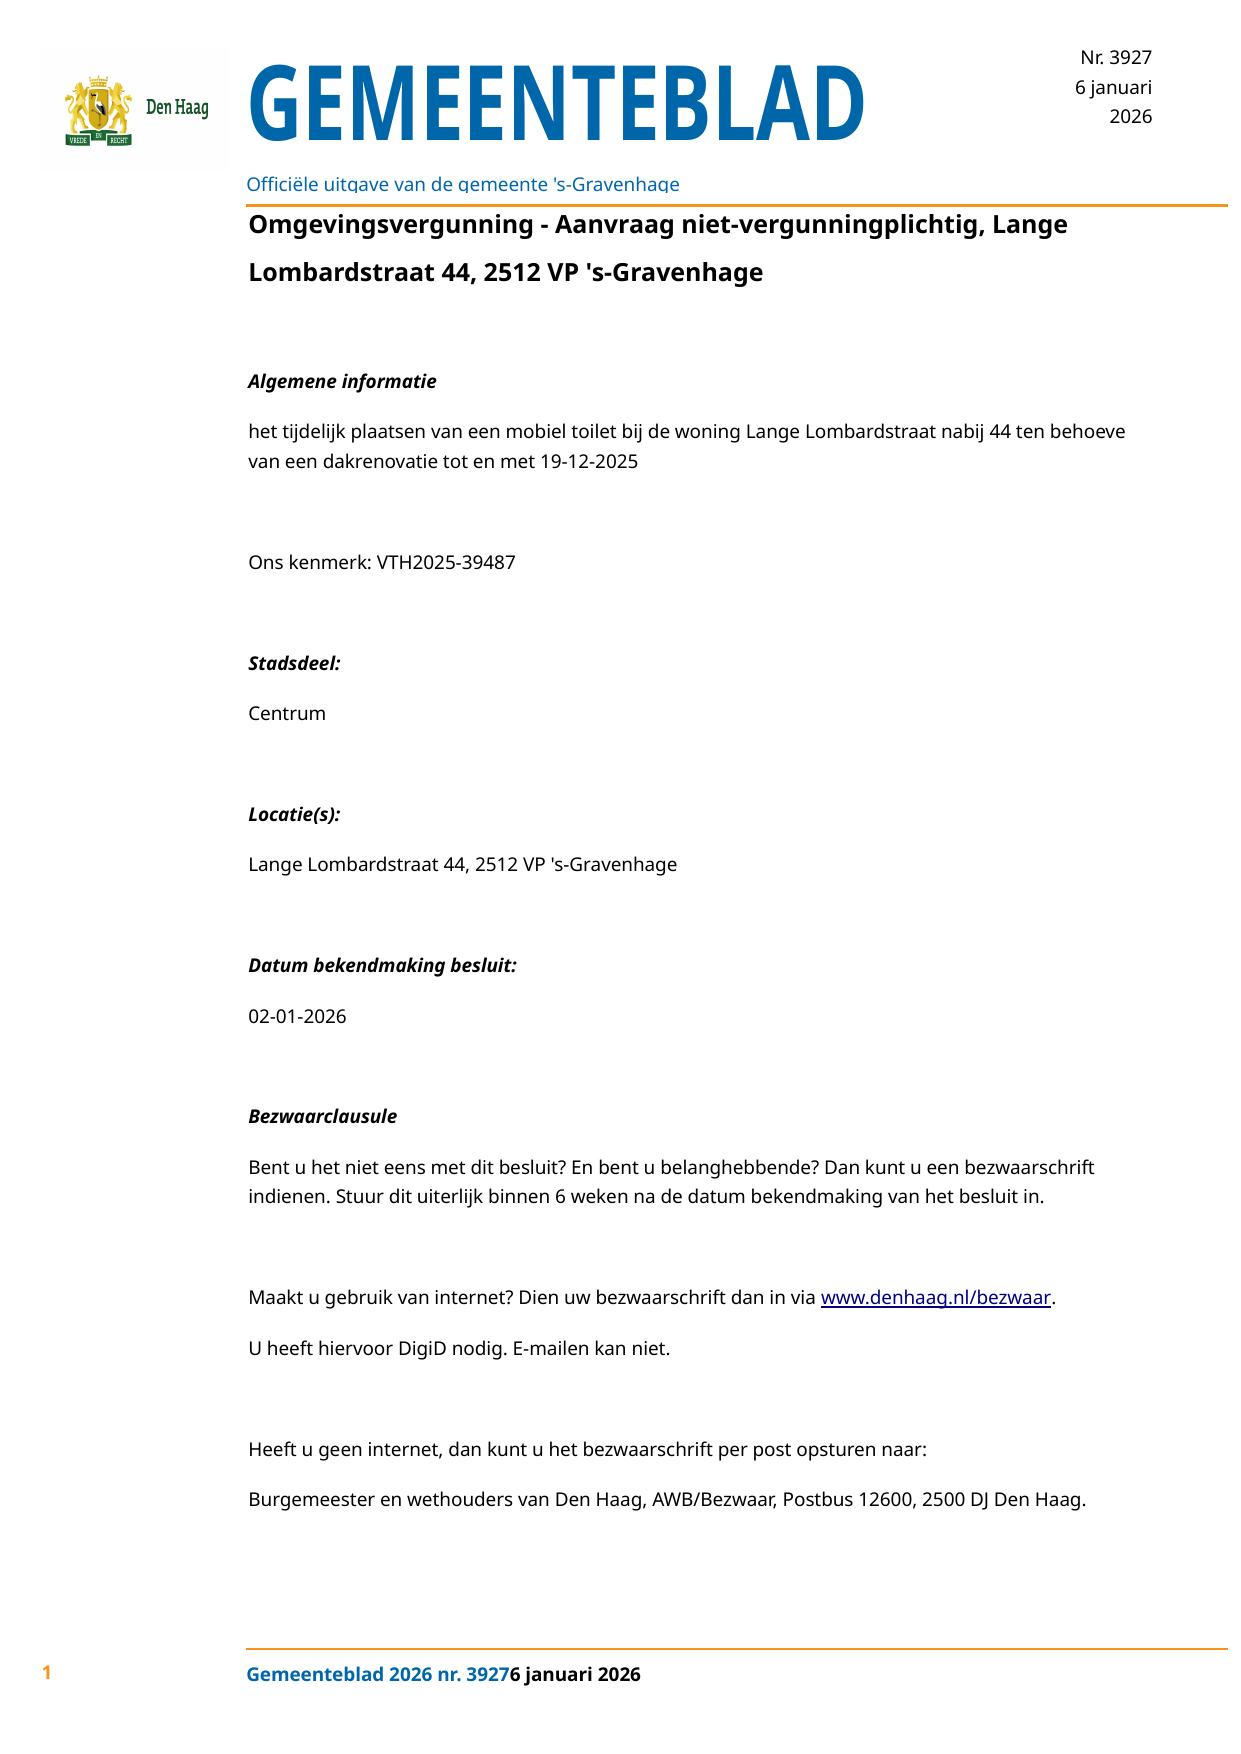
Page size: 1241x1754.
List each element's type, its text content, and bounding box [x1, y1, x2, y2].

picture [41, 47, 231, 172]
text Ons kenmerk: VTH2025-39487 [248, 549, 1152, 575]
text het tijdelijk plaatsen van een mobiel toilet bij de woning Lange Lombardstraat nabij 44 ten behoeve van een dakrenovatie tot en met 19-12-2025 [248, 419, 1152, 474]
text Omgevingsvergunning - Aanvraag niet-vergunningplichtig, Lange Lombardstraat 44, 2512 VP 's-Gravenhage [248, 207, 1152, 288]
text Stadsdeel: [248, 650, 1152, 676]
text Bent u het niet eens met dit besluit? En bent u belanghebbende? Dan kunt u een bezwaarschrift indienen. Stuur dit uiterlijk binnen 6 weken na de datum bekendmaking van het besluit in. [248, 1154, 1152, 1209]
text Maakt u gebruik van internet? Dien uw bezwaarschrift dan in via www.denhaag.nl/bezwaar. [248, 1284, 1152, 1310]
text Lange Lombardstraat 44, 2512 VP 's-Gravenhage [248, 852, 1152, 877]
text Heeft u geen internet, dan kunt u het bezwaarschrift per post opsturen naar: [248, 1436, 1152, 1462]
text 02-01-2026 [248, 1003, 1152, 1029]
text Algemene informatie [248, 368, 1152, 394]
text Burgemeester en wethouders van Den Haag, AWB/Bezwaar, Postbus 12600, 2500 DJ Den Haag. [248, 1486, 1152, 1512]
text U heeft hiervoor DigiD nodig. E-mailen kan niet. [248, 1335, 1152, 1361]
text Locatie(s): [248, 801, 1152, 827]
text Centrum [248, 700, 1152, 726]
text Bezwaarclausule [248, 1104, 1152, 1129]
text Datum bekendmaking besluit: [248, 952, 1152, 978]
